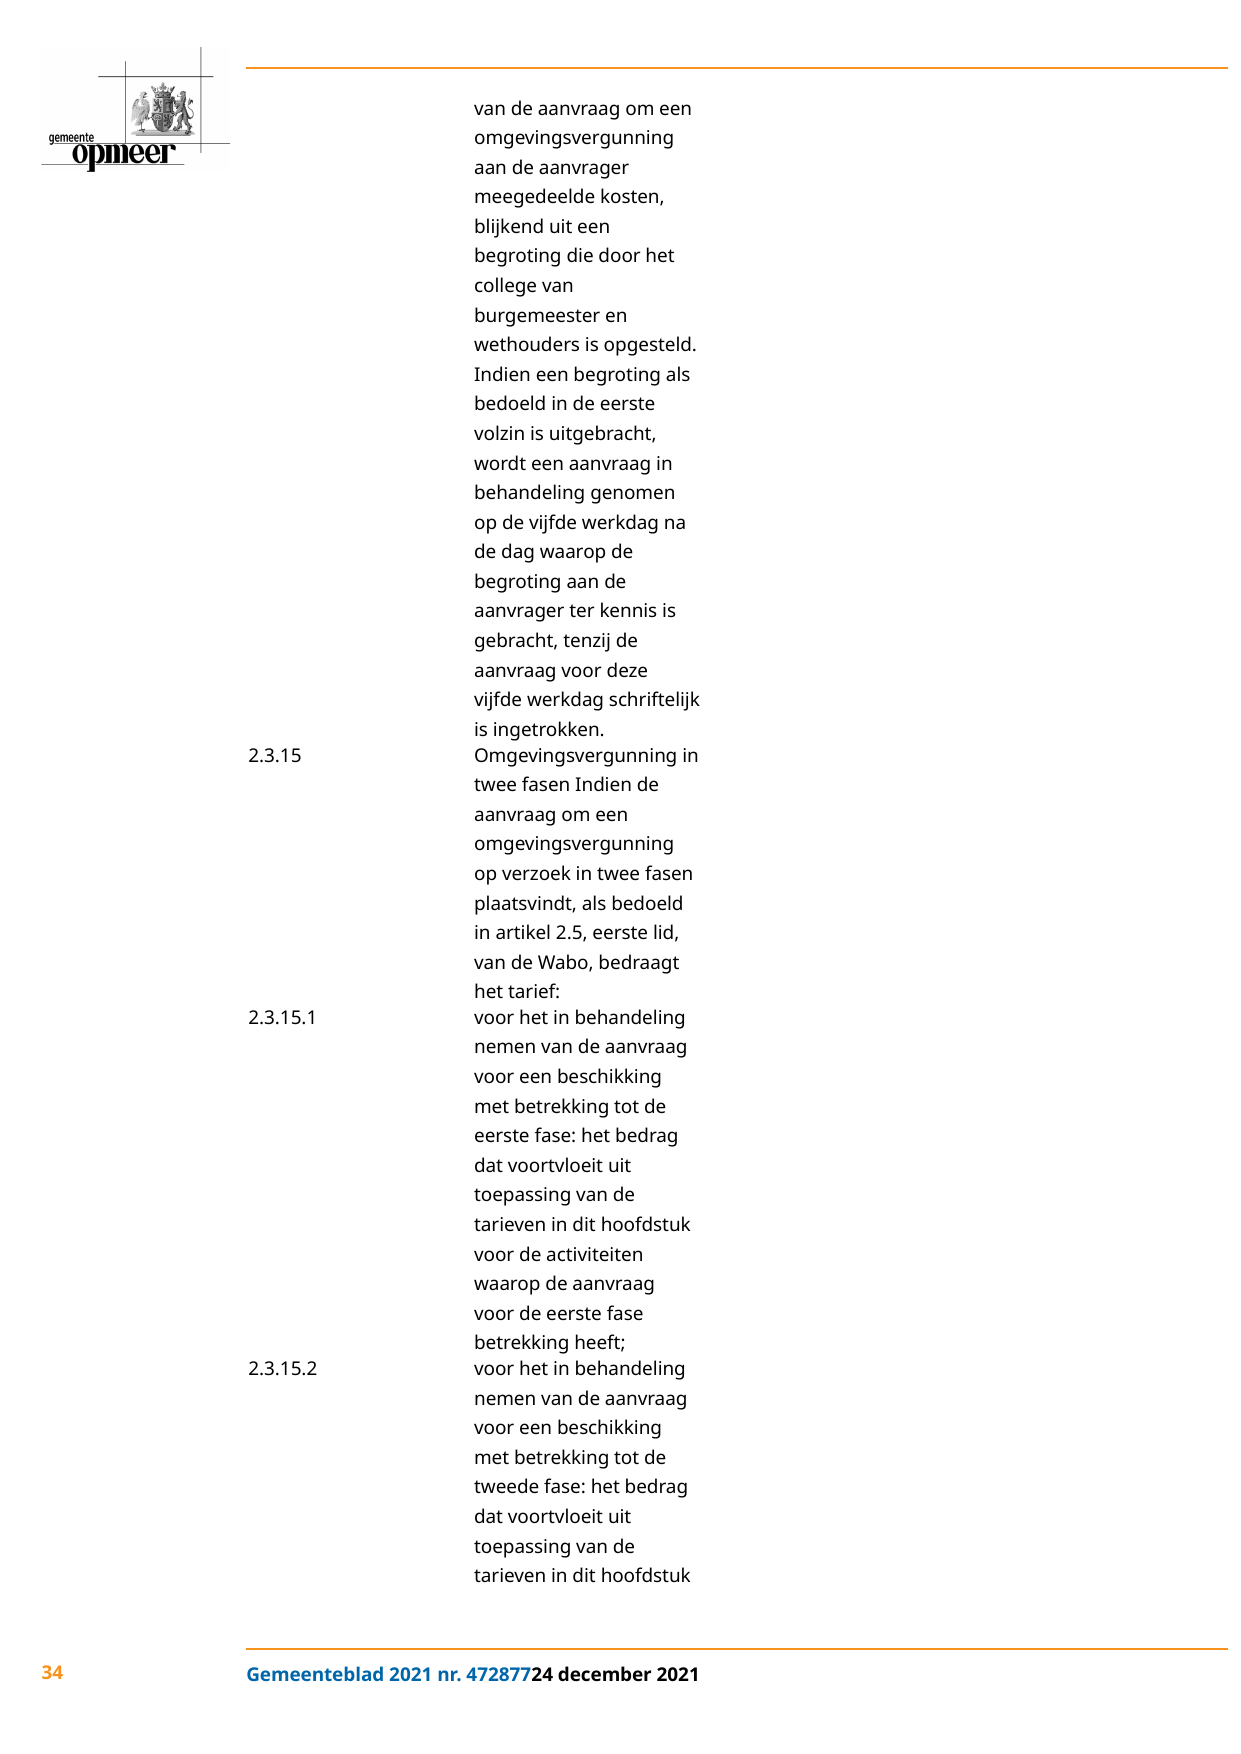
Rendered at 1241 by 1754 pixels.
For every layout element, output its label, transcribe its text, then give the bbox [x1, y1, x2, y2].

table_cell Omgevingsvergunning in twee fasen Indien de aanvraag om een omgevingsvergunning op verzoek in twee fasen plaatsvindt, als bedoeld in artikel 2.5, eerste lid, van de Wabo, bedraagt het tarief: [474, 742, 700, 1004]
table_cell [248, 95, 474, 742]
table_cell [700, 95, 926, 742]
table_cell [926, 95, 1152, 742]
table_cell [700, 1004, 926, 1355]
table_cell voor het in behandeling nemen van de aanvraag voor een beschikking met betrekking tot de eerste fase: het bedrag dat voortvloeit uit toepassing van de tarieven in dit hoofdstuk voor de activiteiten waarop de aanvraag voor de eerste fase betrekking heeft; [474, 1004, 700, 1355]
picture [41, 47, 231, 172]
table_cell [926, 1355, 1152, 1588]
table_cell [700, 742, 926, 1004]
table_cell 2.3.15.2 [248, 1355, 474, 1588]
table_cell voor het in behandeling nemen van de aanvraag voor een beschikking met betrekking tot de tweede fase: het bedrag dat voortvloeit uit toepassing van de tarieven in dit hoofdstuk [474, 1355, 700, 1588]
table_cell van de aanvraag om een omgevingsvergunning aan de aanvrager meegedeelde kosten, blijkend uit een begroting die door het college van burgemeester en wethouders is opgesteld. Indien een begroting als bedoeld in de eerste volzin is uitgebracht, wordt een aanvraag in behandeling genomen op de vijfde werkdag na de dag waarop de begroting aan de aanvrager ter kennis is gebracht, tenzij de aanvraag voor deze vijfde werkdag schriftelijk is ingetrokken. [474, 95, 700, 742]
table_cell 2.3.15 [248, 742, 474, 1004]
table_cell [926, 742, 1152, 1004]
table_cell [700, 1355, 926, 1588]
table_cell 2.3.15.1 [248, 1004, 474, 1355]
table_cell [926, 1004, 1152, 1355]
